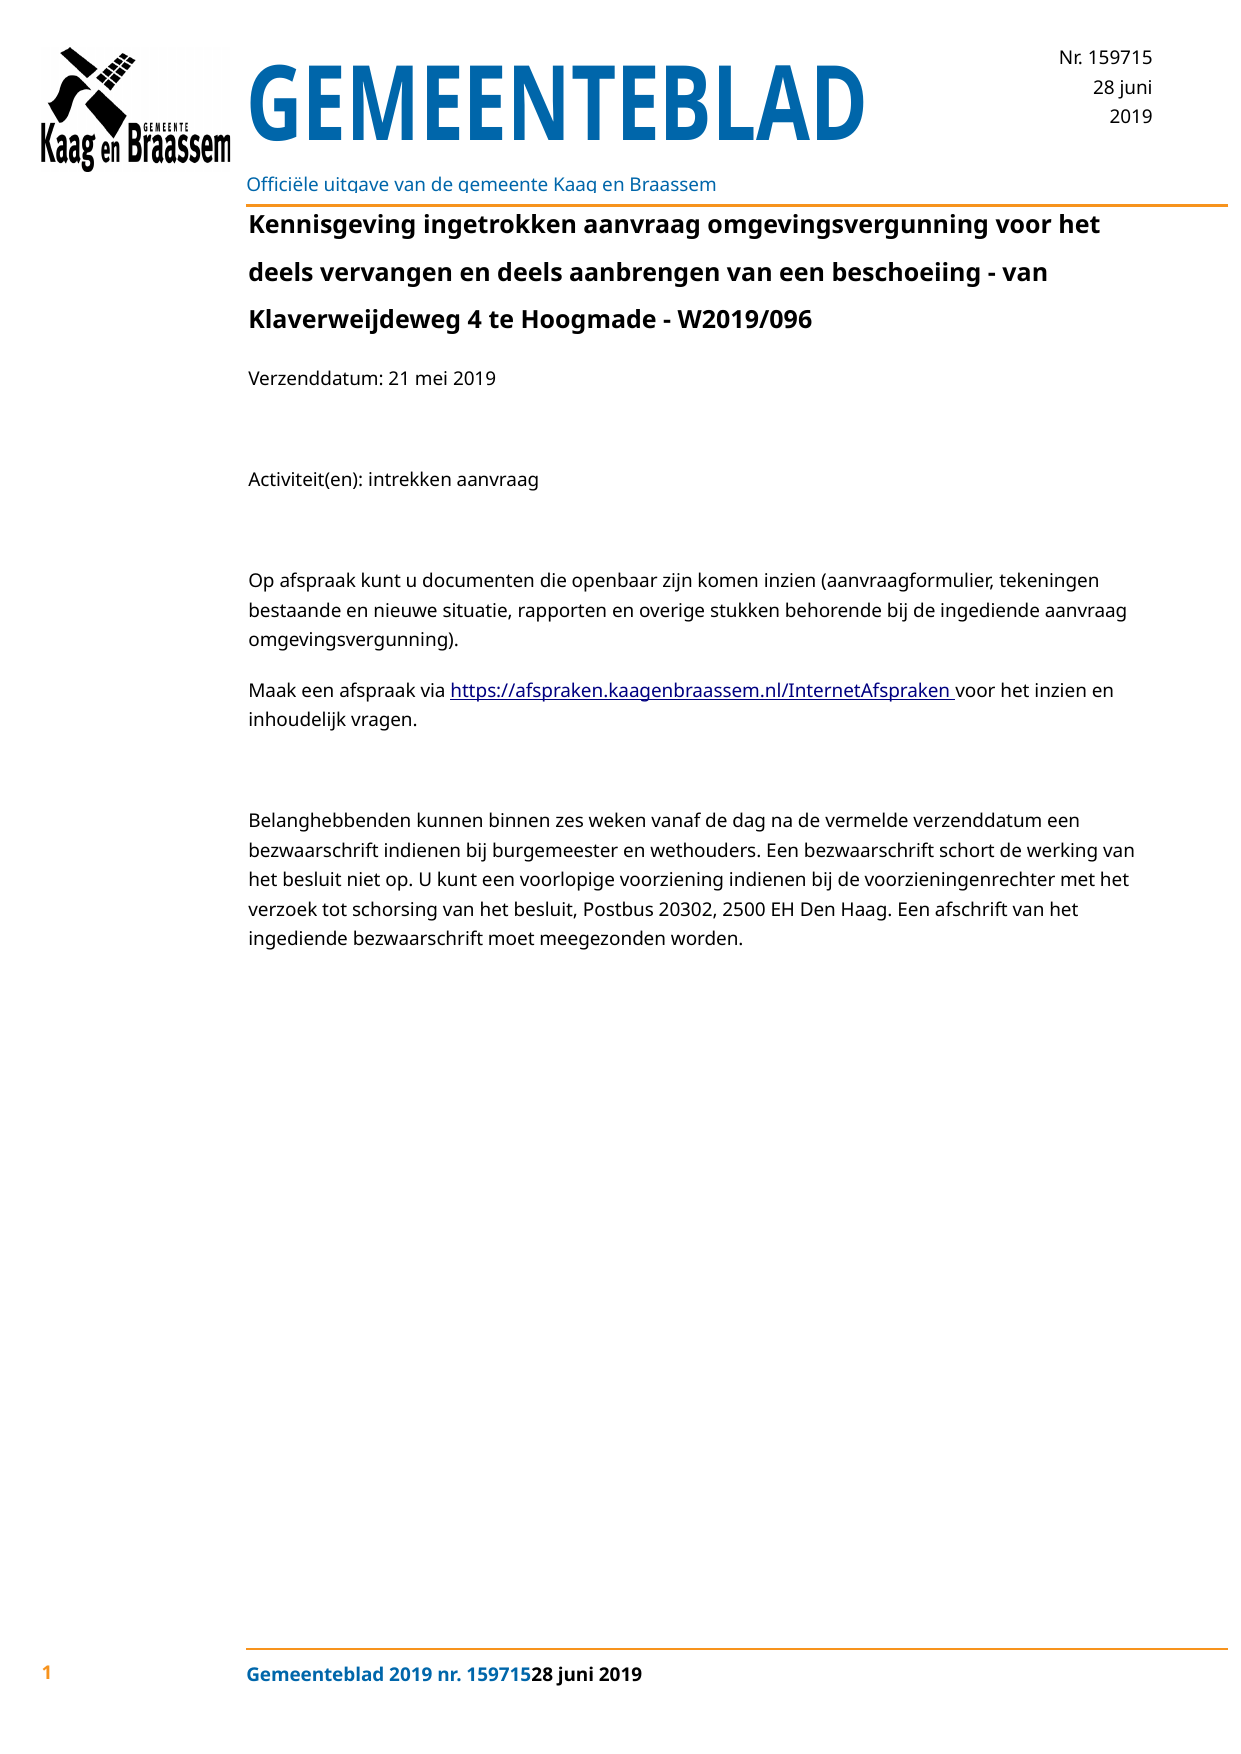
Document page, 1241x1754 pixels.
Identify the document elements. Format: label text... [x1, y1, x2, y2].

text Kennisgeving ingetrokken aanvraag omgevingsvergunning voor het deels vervangen en deels aanbrengen van een beschoeiing - van Klaverweijdeweg 4 te Hoogmade - W2019/096 [248, 207, 1152, 336]
text Activiteit(en): intrekken aanvraag [248, 466, 1152, 492]
text Maak een afspraak via https://afspraken.kaagenbraassem.nl/InternetAfspraken voor het inzien en inhoudelijk vragen. [248, 677, 1152, 732]
picture [41, 47, 231, 172]
text Verzenddatum: 21 mei 2019 [248, 366, 1152, 391]
text Belanghebbenden kunnen binnen zes weken vanaf de dag na de vermelde verzenddatum een bezwaarschrift indienen bij burgemeester en wethouders. Een bezwaarschrift schort de werking van het besluit niet op. U kunt een voorlopige voorziening indienen bij de voorzieningenrechter met het verzoek tot schorsing van het besluit, Postbus 20302, 2500 EH Den Haag. Een afschrift van het ingediende bezwaarschrift moet meegezonden worden. [248, 807, 1152, 951]
text Op afspraak kunt u documenten die openbaar zijn komen inzien (aanvraagformulier, tekeningen bestaande en nieuwe situatie, rapporten en overige stukken behorende bij de ingediende aanvraag omgevingsvergunning). [248, 567, 1152, 652]
